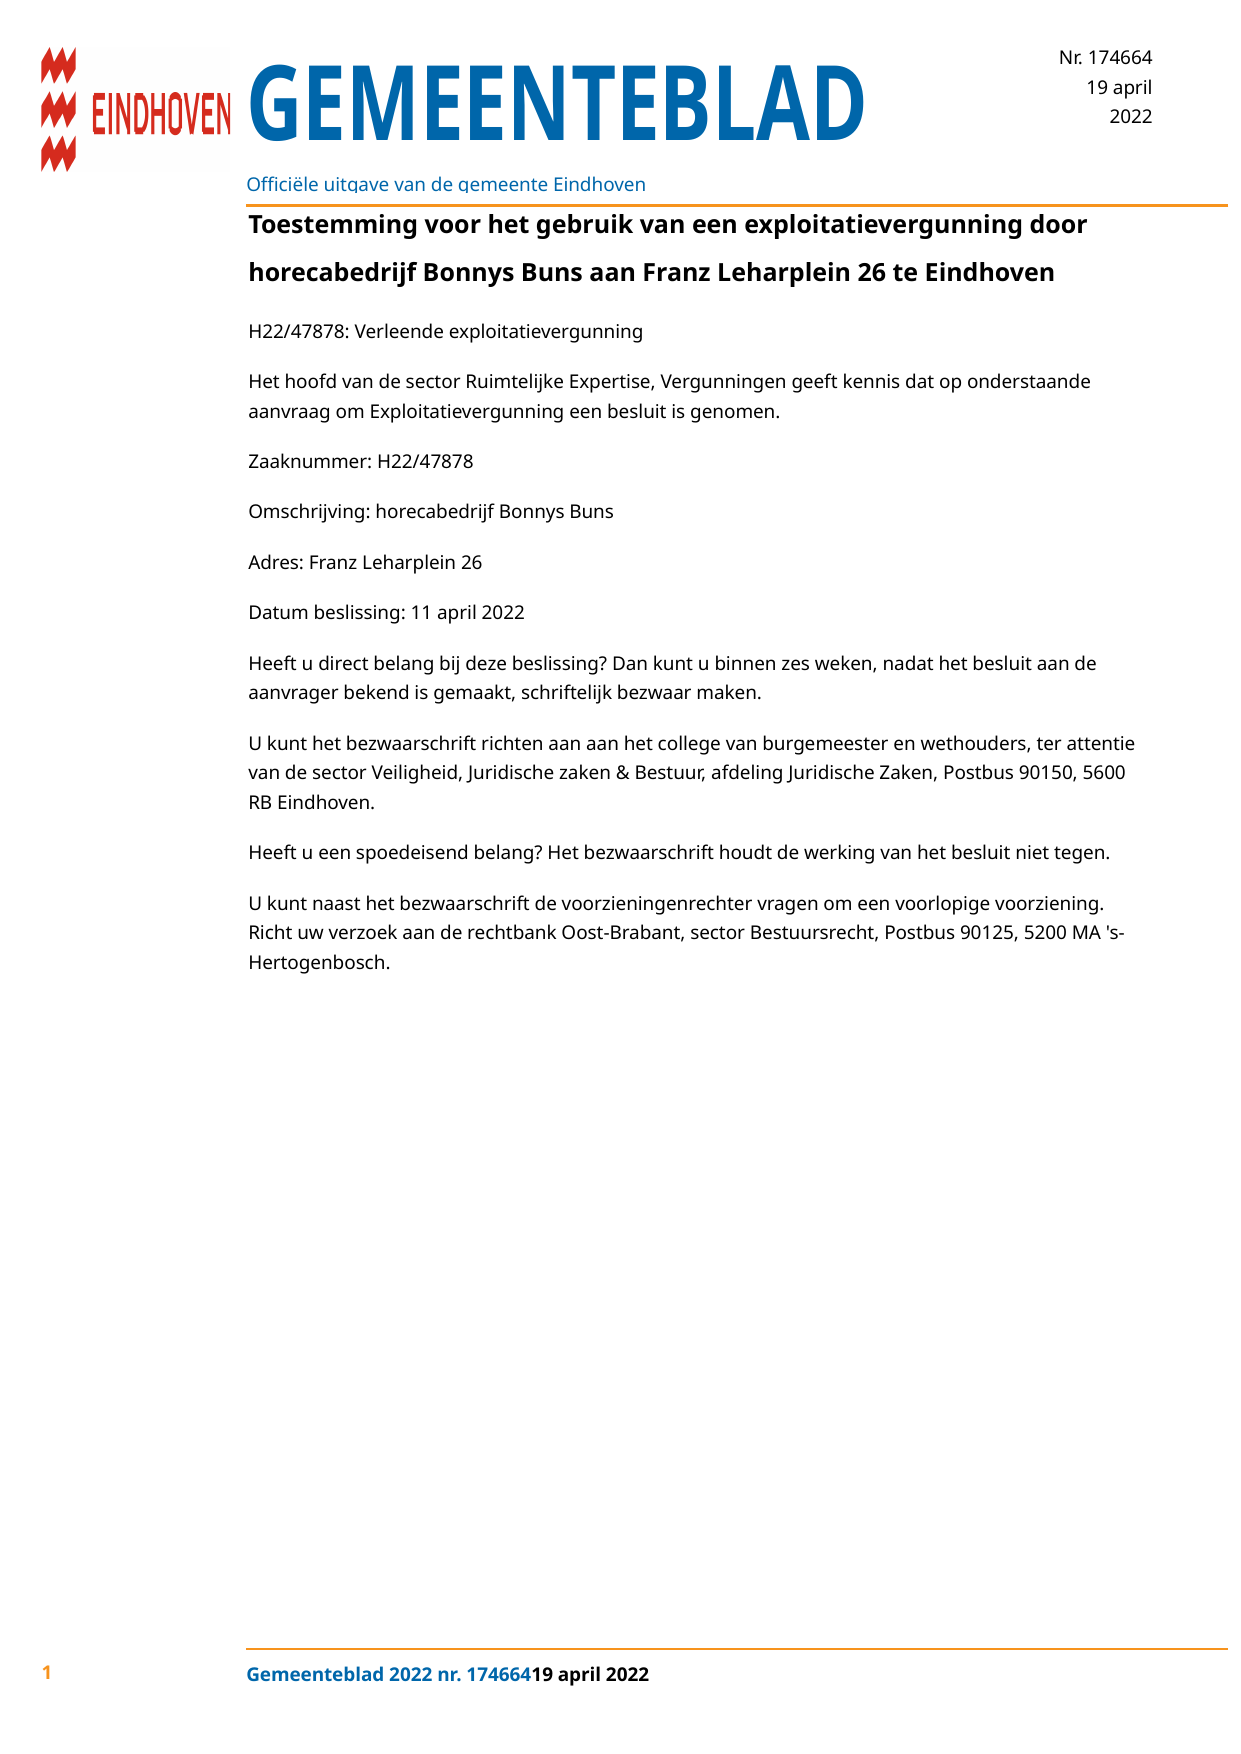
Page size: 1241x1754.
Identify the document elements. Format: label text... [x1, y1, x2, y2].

text U kunt het bezwaarschrift richten aan aan het college van burgemeester en wethouders, ter attentie van de sector Veiligheid, Juridische zaken & Bestuur, afdeling Juridische Zaken, Postbus 90150, 5600 RB Eindhoven. [248, 730, 1152, 815]
text Omschrijving: horecabedrijf Bonnys Buns [248, 499, 1152, 524]
text Heeft u een spoedeisend belang? Het bezwaarschrift houdt de werking van het besluit niet tegen. [248, 839, 1152, 865]
text Het hoofd van de sector Ruimtelijke Expertise, Vergunningen geeft kennis dat op onderstaande aanvraag om Exploitatievergunning een besluit is genomen. [248, 368, 1152, 424]
text Zaaknummer: H22/47878 [248, 448, 1152, 474]
text Adres: Franz Leharplein 26 [248, 549, 1152, 575]
text Datum beslissing: 11 april 2022 [248, 599, 1152, 625]
text Toestemming voor het gebruik van een exploitatievergunning door horecabedrijf Bonnys Buns aan Franz Leharplein 26 te Eindhoven [248, 207, 1152, 288]
text Heeft u direct belang bij deze beslissing? Dan kunt u binnen zes weken, nadat het besluit aan de aanvrager bekend is gemaakt, schriftelijk bezwaar maken. [248, 650, 1152, 705]
picture [41, 47, 231, 172]
text U kunt naast het bezwaarschrift de voorzieningenrechter vragen om een voorlopige voorziening. Richt uw verzoek aan de rechtbank Oost-Brabant, sector Bestuursrecht, Postbus 90125, 5200 MA 's-Hertogenbosch. [248, 890, 1152, 975]
text H22/47878: Verleende exploitatievergunning [248, 318, 1152, 344]
